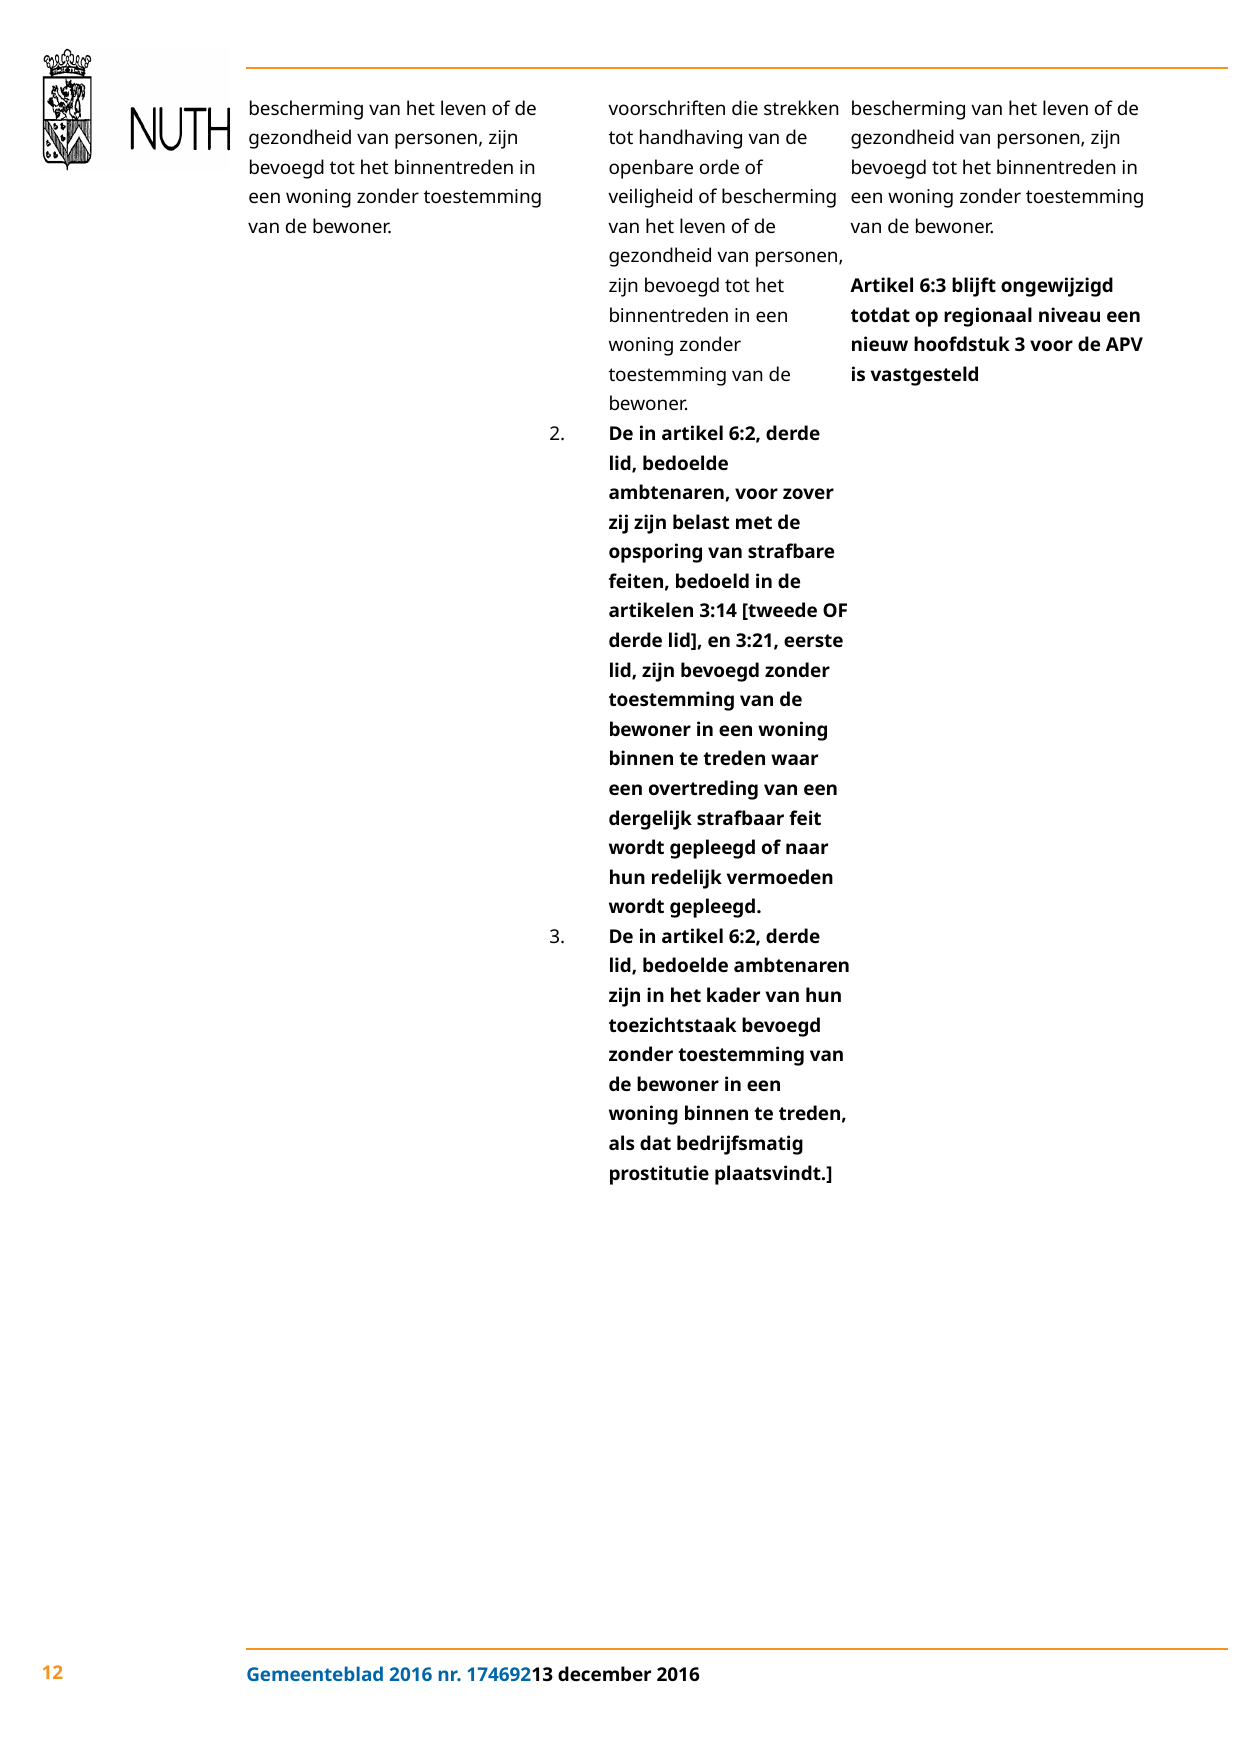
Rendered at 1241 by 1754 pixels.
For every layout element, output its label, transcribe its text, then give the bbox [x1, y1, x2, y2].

table_cell bescherming van het leven of de gezondheid van personen, zijn bevoegd tot het binnentreden in een woning zonder toestemming van de bewoner. [248, 95, 549, 1186]
table_cell bescherming van het leven of de gezondheid van personen, zijn bevoegd tot het binnentreden in een woning zonder toestemming van de bewoner. Artikel 6:3 blijft ongewijzigd totdat op regionaal niveau een nieuw hoofdstuk 3 voor de APV is vastgesteld [850, 95, 1152, 1186]
table_cell voorschriften die strekken tot handhaving van de openbare orde of veiligheid of bescherming van het leven of de gezondheid van personen, zijn bevoegd tot het binnentreden in een woning zonder toestemming van de bewoner. De in artikel 6:2, derde lid, bedoelde ambtenaren, voor zover zij zijn belast met de opsporing van strafbare feiten, bedoeld in de artikelen 3:14 [tweede OF derde lid], en 3:21, eerste lid, zijn bevoegd zonder toestemming van de bewoner in een woning binnen te treden waar een overtreding van een dergelijk strafbaar feit wordt gepleegd of naar hun redelijk vermoeden wordt gepleegd. De in artikel 6:2, derde lid, bedoelde ambtenaren zijn in het kader van hun toezichtstaak bevoegd zonder toestemming van de bewoner in een woning binnen te treden, als dat bedrijfsmatig prostitutie plaatsvindt.] [549, 95, 850, 1186]
picture [41, 47, 231, 172]
